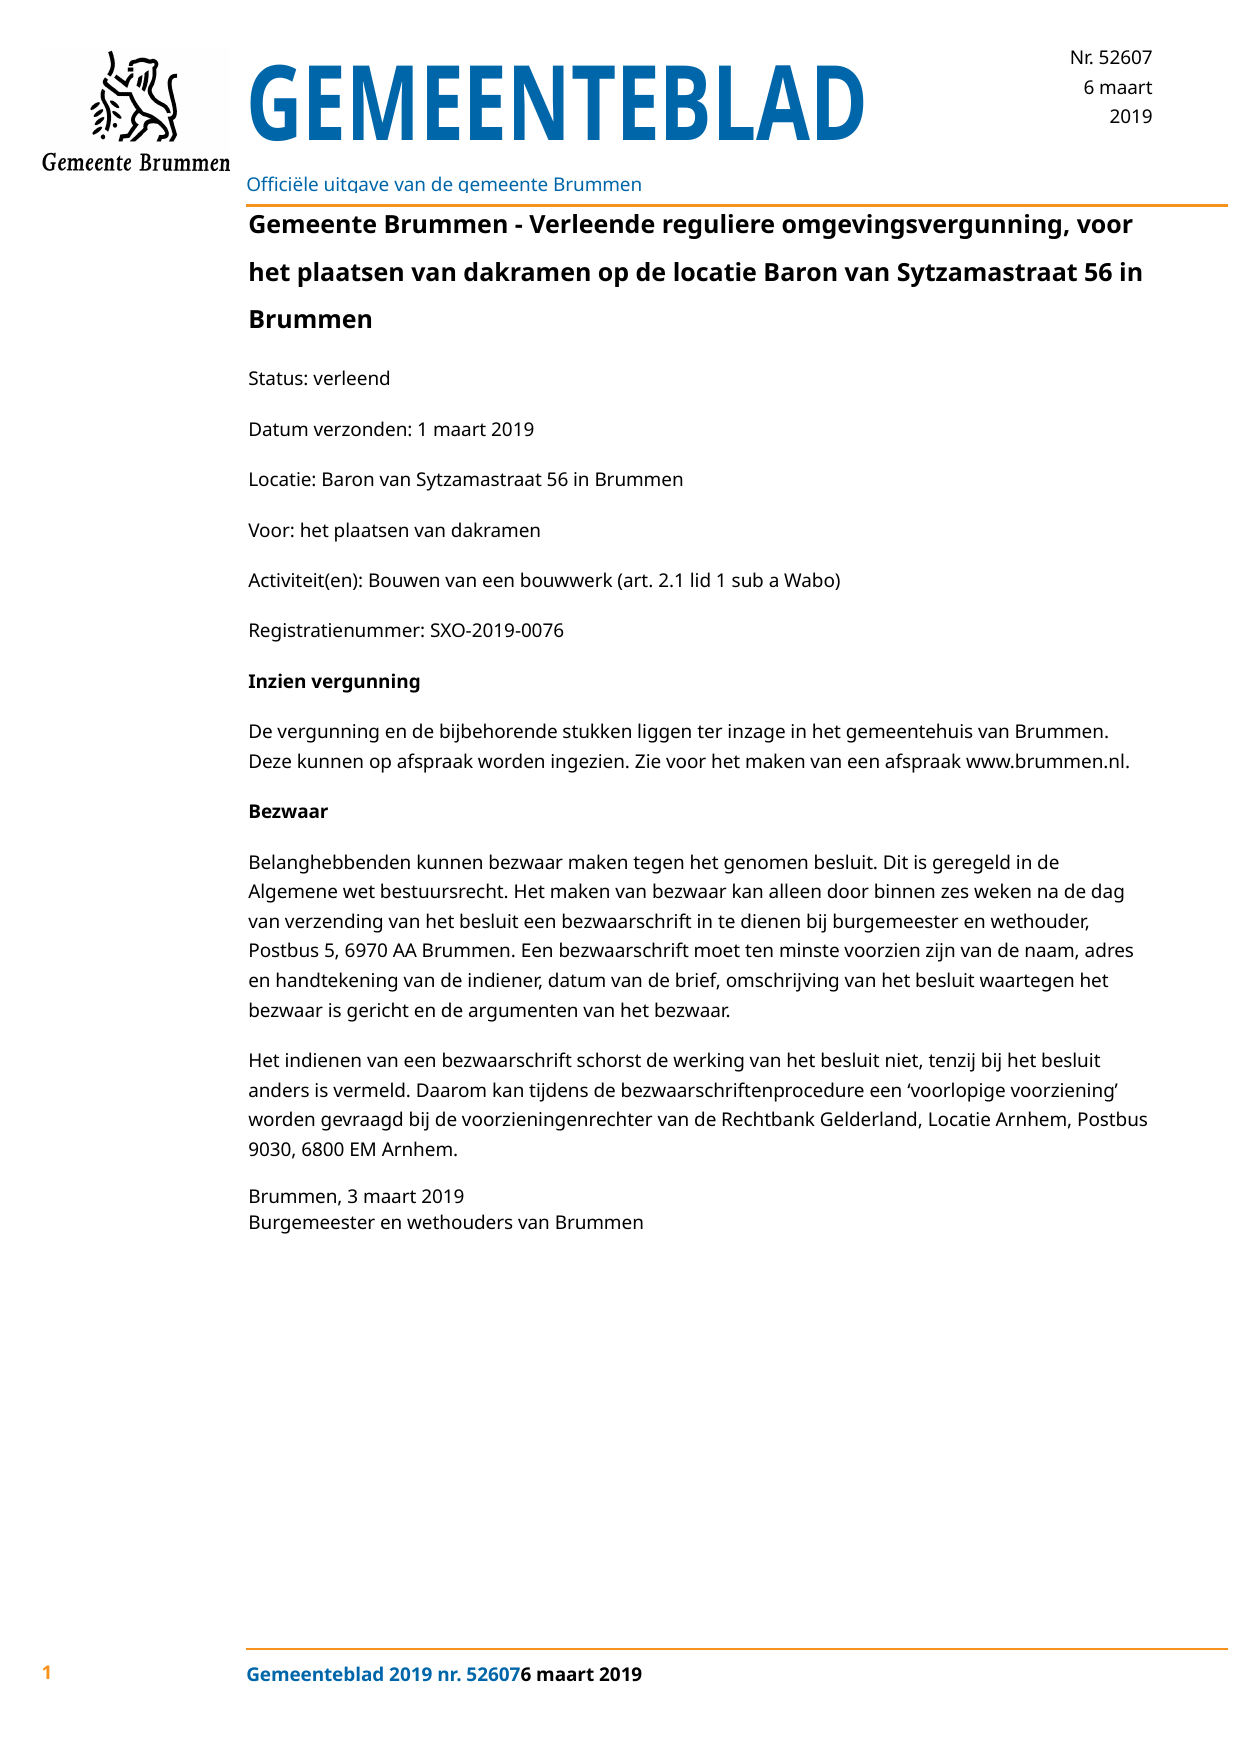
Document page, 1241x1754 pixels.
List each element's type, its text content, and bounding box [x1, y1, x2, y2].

text Inzien vergunning [248, 668, 1152, 694]
text Het indienen van een bezwaarschrift schorst de werking van het besluit niet, tenzij bij het besluit anders is vermeld. Daarom kan tijdens de bezwaarschriftenprocedure een ‘voorlopige voorziening’ worden gevraagd bij de voorzieningenrechter van de Rechtbank Gelderland, Locatie Arnhem, Postbus 9030, 6800 EM Arnhem. [248, 1047, 1152, 1162]
text Burgemeester en wethouders van Brummen [248, 1209, 1152, 1235]
text Brummen, 3 maart 2019 [248, 1184, 1152, 1209]
picture [41, 47, 231, 172]
text Belanghebbenden kunnen bezwaar maken tegen het genomen besluit. Dit is geregeld in de Algemene wet bestuursrecht. Het maken van bezwaar kan alleen door binnen zes weken na de dag van verzending van het besluit een bezwaarschrift in te dienen bij burgemeester en wethouder, Postbus 5, 6970 AA Brummen. Een bezwaarschrift moet ten minste voorzien zijn van de naam, adres en handtekening van de indiener, datum van de brief, omschrijving van het besluit waartegen het bezwaar is gericht en de argumenten van het bezwaar. [248, 849, 1152, 1022]
text Bezwaar [248, 798, 1152, 824]
text Datum verzonden: 1 maart 2019 [248, 416, 1152, 442]
text Registratienummer: SXO-2019-0076 [248, 618, 1152, 643]
text Gemeente Brummen - Verleende reguliere omgevingsvergunning, voor het plaatsen van dakramen op de locatie Baron van Sytzamastraat 56 in Brummen [248, 207, 1152, 336]
text De vergunning en de bijbehorende stukken liggen ter inzage in het gemeentehuis van Brummen. Deze kunnen op afspraak worden ingezien. Zie voor het maken van een afspraak www.brummen.nl. [248, 718, 1152, 774]
text Activiteit(en): Bouwen van een bouwwerk (art. 2.1 lid 1 sub a Wabo) [248, 567, 1152, 593]
text Locatie: Baron van Sytzamastraat 56 in Brummen [248, 466, 1152, 492]
text Status: verleend [248, 366, 1152, 391]
text Voor: het plaatsen van dakramen [248, 517, 1152, 542]
